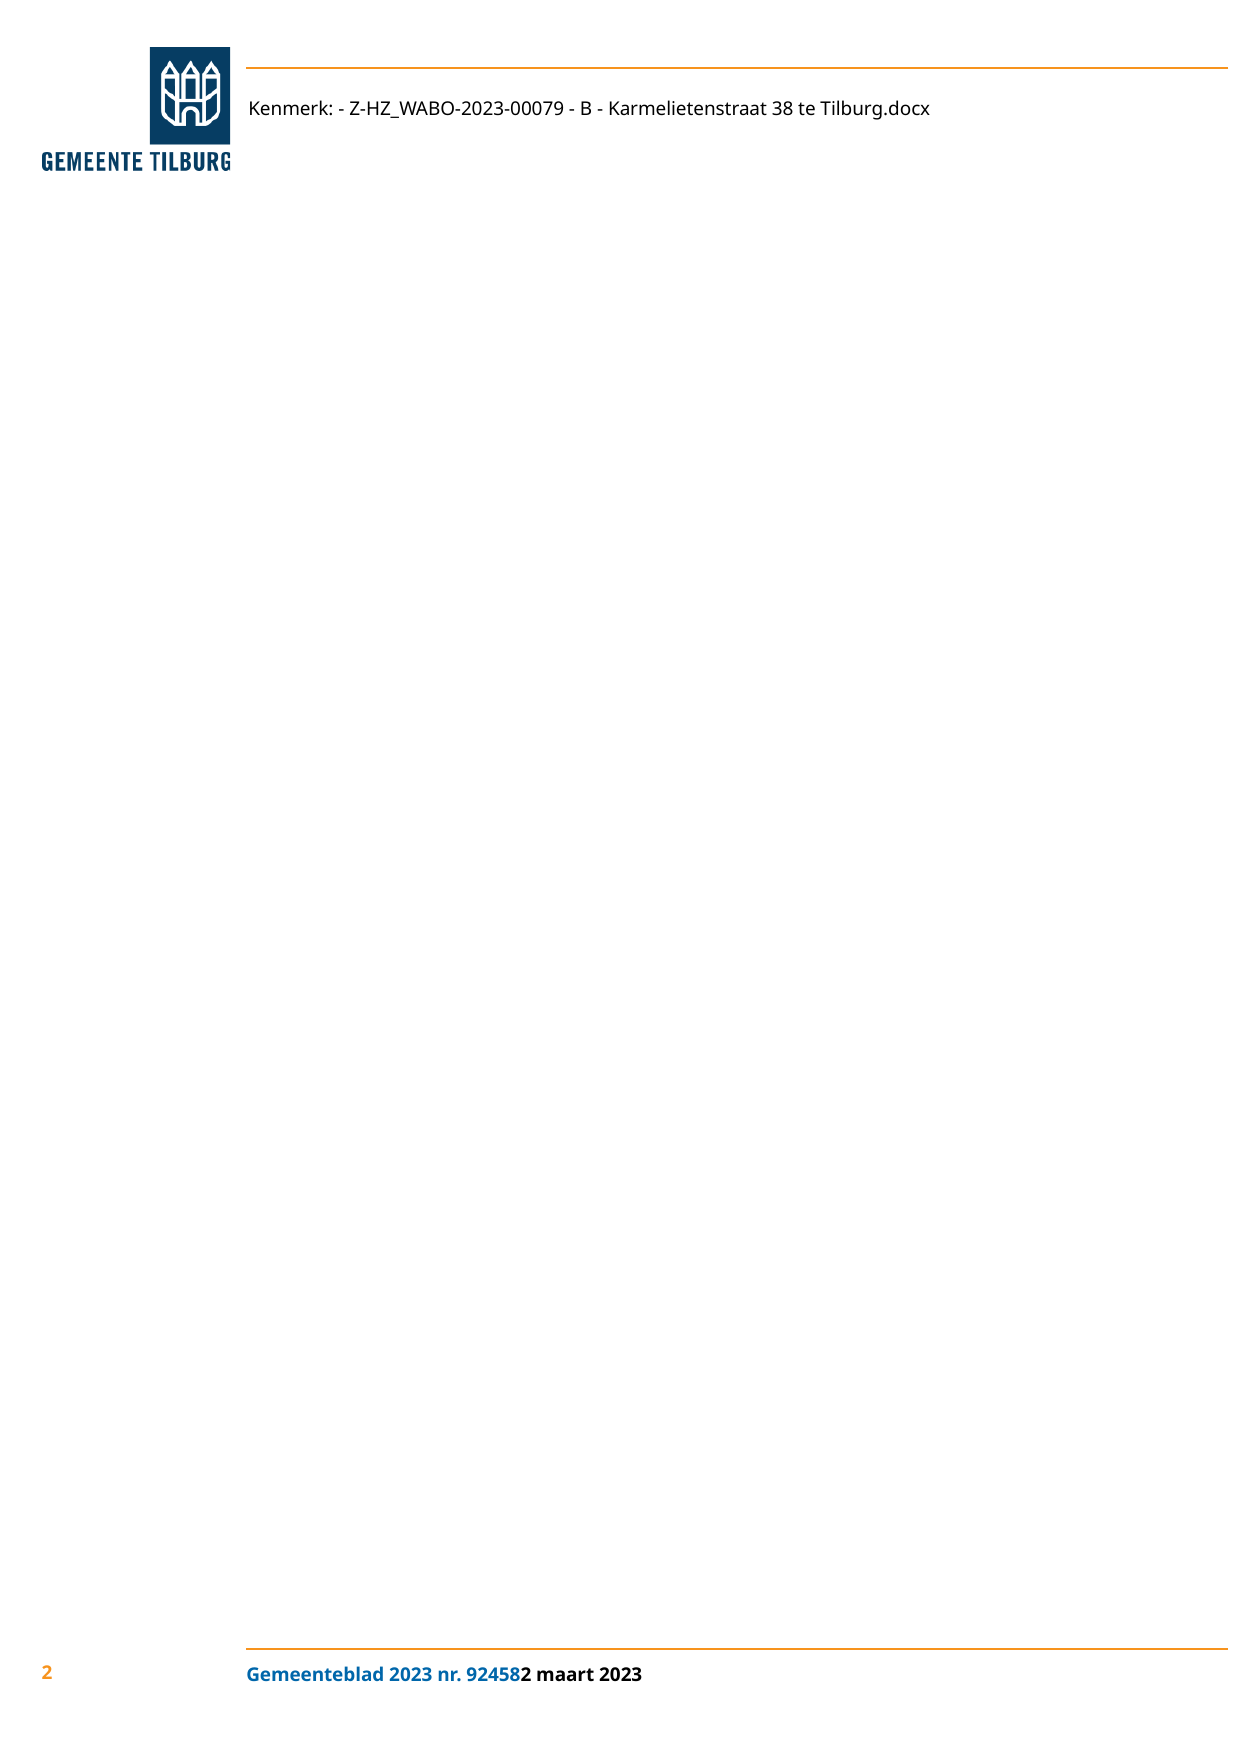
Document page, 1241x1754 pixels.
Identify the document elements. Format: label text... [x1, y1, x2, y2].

text Kenmerk: - Z-HZ_WABO-2023-00079 - B - Karmelietenstraat 38 te Tilburg.docx [248, 95, 1152, 121]
picture [41, 47, 231, 172]
